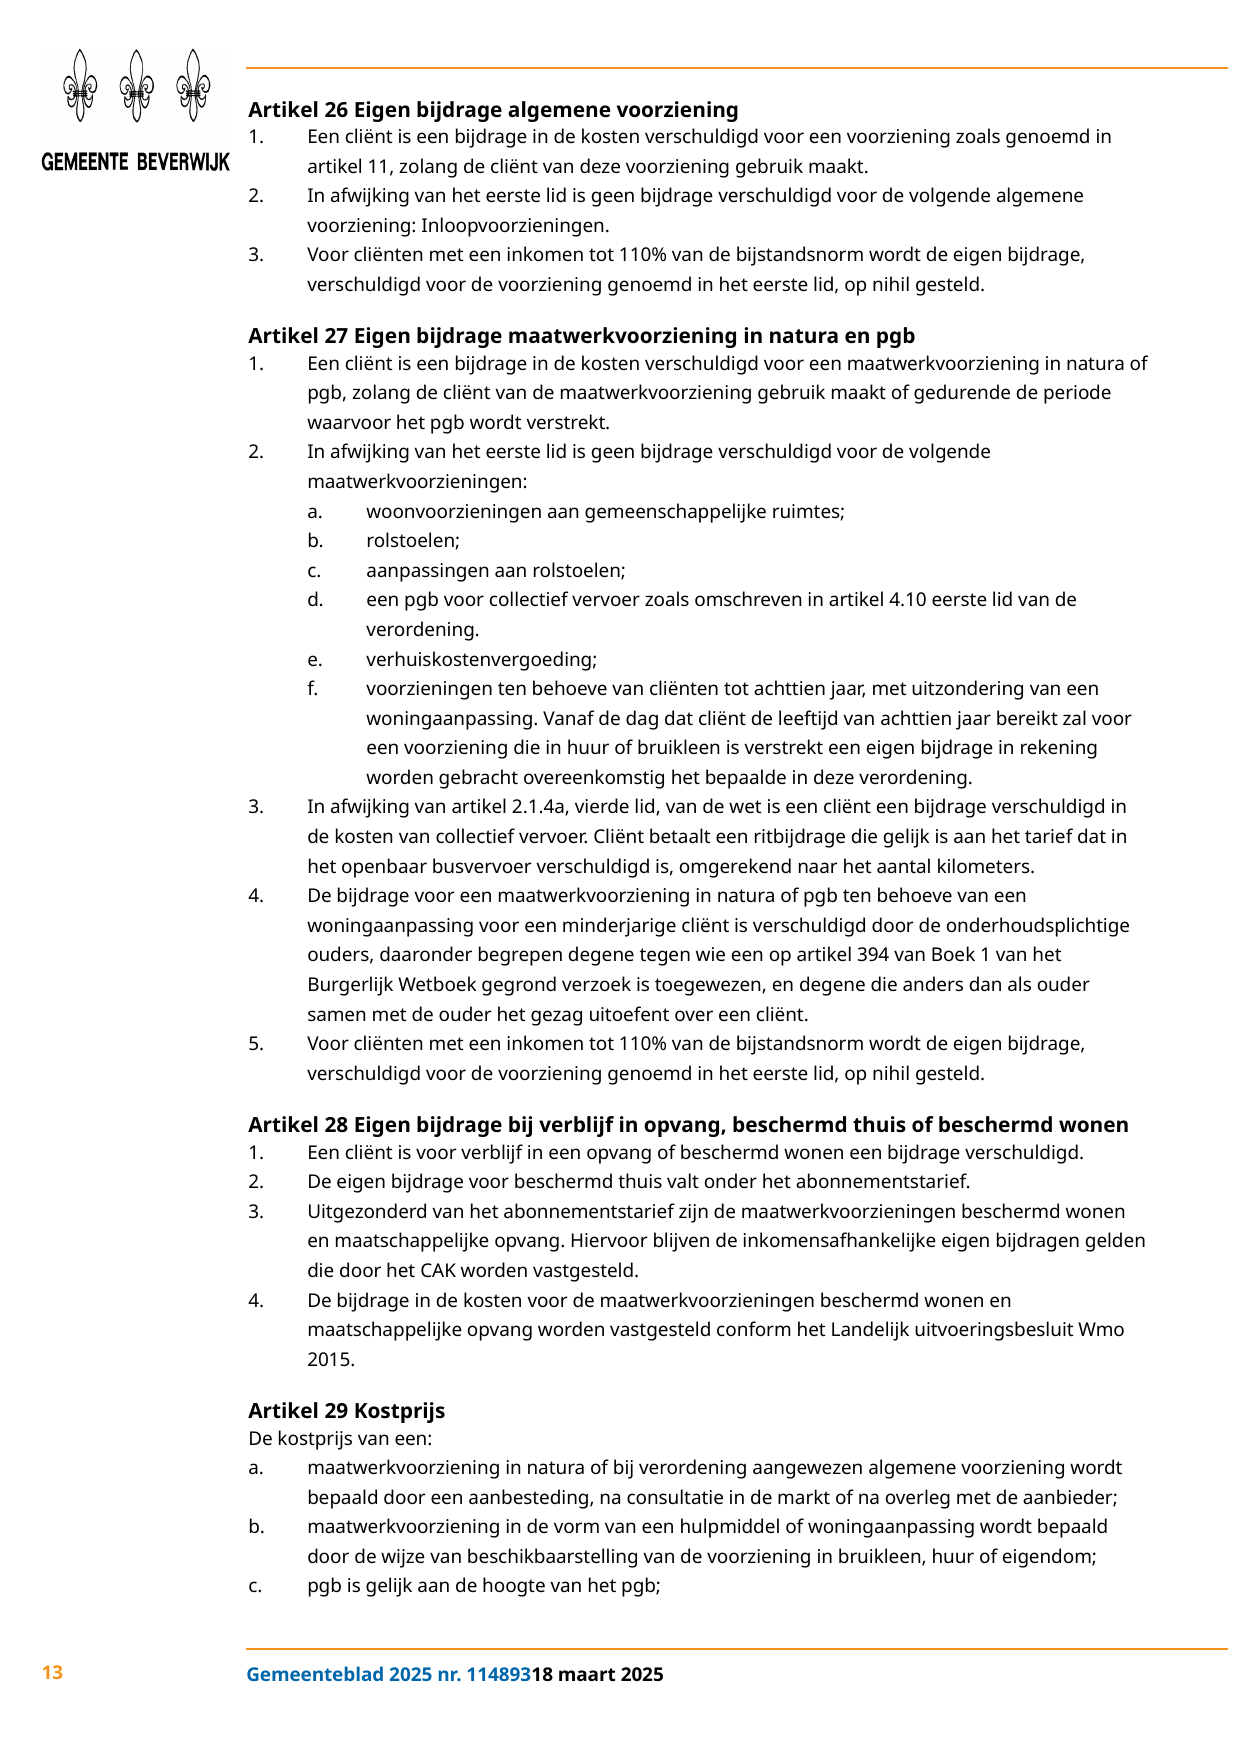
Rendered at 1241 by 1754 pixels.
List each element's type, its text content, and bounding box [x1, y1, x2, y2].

list voorzieningen ten behoeve van cliënten tot achttien jaar, met uitzondering van een woningaanpassing. Vanaf de dag dat cliënt de leeftijd van achttien jaar bereikt zal voor een voorziening die in huur of bruikleen is verstrekt een eigen bijdrage in rekening worden gebracht overeenkomstig het bepaalde in deze verordening. [307, 675, 1152, 790]
list pgb is gelijk aan de hoogte van het pgb; [248, 1573, 1152, 1598]
list De bijdrage in de kosten voor de maatwerkvoorzieningen beschermd wonen en maatschappelijke opvang worden vastgesteld conform het Landelijk uitvoeringsbesluit Wmo 2015. [248, 1287, 1152, 1372]
list De eigen bijdrage voor beschermd thuis valt onder het abonnementstarief. [248, 1168, 1152, 1194]
list Voor cliënten met een inkomen tot 110% van de bijstandsnorm wordt de eigen bijdrage, verschuldigd voor de voorziening genoemd in het eerste lid, op nihil gesteld. [248, 242, 1152, 297]
list een pgb voor collectief vervoer zoals omschreven in artikel 4.10 eerste lid van de verordening. [307, 587, 1152, 642]
list aanpassingen aan rolstoelen; [307, 557, 1152, 583]
list In afwijking van het eerste lid is geen bijdrage verschuldigd voor de volgende algemene voorziening: Inloopvoorzieningen. [248, 182, 1152, 238]
list De bijdrage voor een maatwerkvoorziening in natura of pgb ten behoeve van een woningaanpassing voor een minderjarige cliënt is verschuldigd door de onderhoudsplichtige ouders, daaronder begrepen degene tegen wie een op artikel 394 van Boek 1 van het Burgerlijk Wetboek gegrond verzoek is toegewezen, en degene die anders dan als ouder samen met de ouder het gezag uitoefent over een cliënt. [248, 882, 1152, 1027]
text Artikel 26 Eigen bijdrage algemene voorziening [248, 95, 1152, 123]
list maatwerkvoorziening in de vorm van een hulpmiddel of woningaanpassing wordt bepaald door de wijze van beschikbaarstelling van de voorziening in bruikleen, huur of eigendom; [248, 1513, 1152, 1569]
text Artikel 29 Kostprijs [248, 1396, 1152, 1425]
list Een cliënt is een bijdrage in de kosten verschuldigd voor een voorziening zoals genoemd in artikel 11, zolang de cliënt van deze voorziening gebruik maakt. [248, 123, 1152, 178]
list Uitgezonderd van het abonnementstarief zijn de maatwerkvoorzieningen beschermd wonen en maatschappelijke opvang. Hiervoor blijven de inkomensafhankelijke eigen bijdragen gelden die door het CAK worden vastgesteld. [248, 1198, 1152, 1283]
list Voor cliënten met een inkomen tot 110% van de bijstandsnorm wordt de eigen bijdrage, verschuldigd voor de voorziening genoemd in het eerste lid, op nihil gesteld. [248, 1030, 1152, 1086]
list Een cliënt is een bijdrage in de kosten verschuldigd voor een maatwerkvoorziening in natura of pgb, zolang de cliënt van de maatwerkvoorziening gebruik maakt of gedurende de periode waarvoor het pgb wordt verstrekt. [248, 350, 1152, 435]
list In afwijking van artikel 2.1.4a, vierde lid, van de wet is een cliënt een bijdrage verschuldigd in de kosten van collectief vervoer. Cliënt betaalt een ritbijdrage die gelijk is aan het tarief dat in het openbaar busvervoer verschuldigd is, omgerekend naar het aantal kilometers. [248, 794, 1152, 879]
text Artikel 28 Eigen bijdrage bij verblijf in opvang, beschermd thuis of beschermd wonen [248, 1110, 1152, 1139]
list verhuiskostenvergoeding; [307, 646, 1152, 672]
text Artikel 27 Eigen bijdrage maatwerkvoorziening in natura en pgb [248, 322, 1152, 350]
text De kostprijs van een: [248, 1425, 1152, 1451]
list In afwijking van het eerste lid is geen bijdrage verschuldigd voor de volgende maatwerkvoorzieningen: [248, 439, 1152, 494]
list rolstoelen; [307, 527, 1152, 553]
list woonvoorzieningen aan gemeenschappelijke ruimtes; [307, 498, 1152, 524]
list maatwerkvoorziening in natura of bij verordening aangewezen algemene voorziening wordt bepaald door een aanbesteding, na consultatie in de markt of na overleg met de aanbieder; [248, 1454, 1152, 1510]
picture [41, 47, 231, 172]
list Een cliënt is voor verblijf in een opvang of beschermd wonen een bijdrage verschuldigd. [248, 1139, 1152, 1164]
